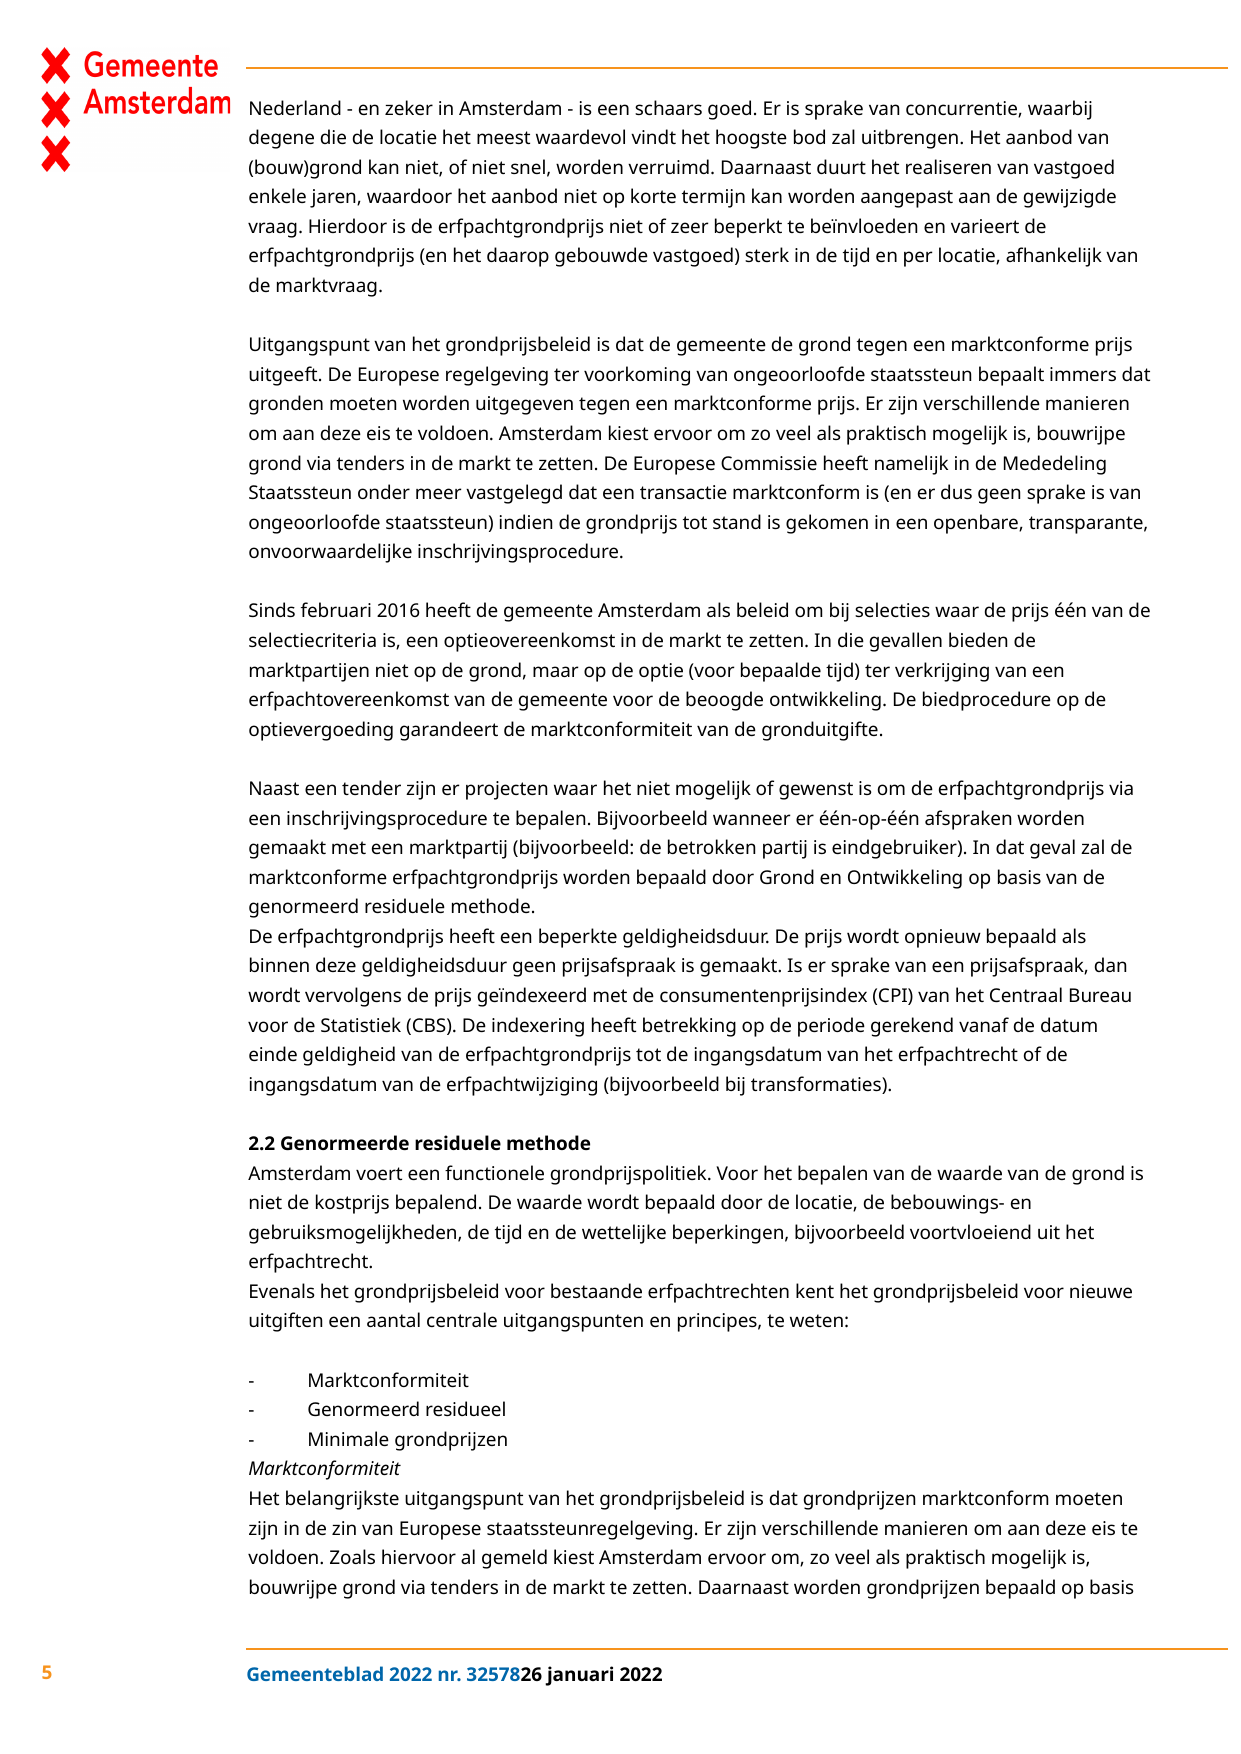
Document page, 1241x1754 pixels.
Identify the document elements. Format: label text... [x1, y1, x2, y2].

text Evenals het grondprijsbeleid voor bestaande erfpachtrechten kent het grondprijsbeleid voor nieuwe uitgiften een aantal centrale uitgangspunten en principes, te weten: [248, 1278, 1152, 1333]
text Nederland - en zeker in Amsterdam - is een schaars goed. Er is sprake van concurrentie, waarbij degene die de locatie het meest waardevol vindt het hoogste bod zal uitbrengen. Het aanbod van (bouw)grond kan niet, of niet snel, worden verruimd. Daarnaast duurt het realiseren van vastgoed enkele jaren, waardoor het aanbod niet op korte termijn kan worden aangepast aan de gewijzigde vraag. Hierdoor is de erfpachtgrondprijs niet of zeer beperkt te beïnvloeden en varieert de erfpachtgrondprijs (en het daarop gebouwde vastgoed) sterk in de tijd en per locatie, afhankelijk van de marktvraag. [248, 95, 1152, 298]
picture [41, 47, 231, 172]
list Genormeerd residueel [248, 1396, 1152, 1422]
text Amsterdam voert een functionele grondprijspolitiek. Voor het bepalen van de waarde van de grond is niet de kostprijs bepalend. De waarde wordt bepaald door de locatie, de bebouwings- en gebruiksmogelijkheden, de tijd en de wettelijke beperkingen, bijvoorbeeld voortvloeiend uit het erfpachtrecht. [248, 1160, 1152, 1274]
text 2.2 Genormeerde residuele methode [248, 1130, 1152, 1156]
list Minimale grondprijzen [248, 1426, 1152, 1452]
text De erfpachtgrondprijs heeft een beperkte geldigheidsduur. De prijs wordt opnieuw bepaald als binnen deze geldigheidsduur geen prijsafspraak is gemaakt. Is er sprake van een prijsafspraak, dan wordt vervolgens de prijs geïndexeerd met de consumentenprijsindex (CPI) van het Centraal Bureau voor de Statistiek (CBS). De indexering heeft betrekking op de periode gerekend vanaf de datum einde geldigheid van de erfpachtgrondprijs tot de ingangsdatum van het erfpachtrecht of de ingangsdatum van de erfpachtwijziging (bijvoorbeeld bij transformaties). [248, 923, 1152, 1097]
text Marktconformiteit [248, 1456, 1152, 1481]
text Uitgangspunt van het grondprijsbeleid is dat de gemeente de grond tegen een marktconforme prijs uitgeeft. De Europese regelgeving ter voorkoming van ongeoorloofde staatssteun bepaalt immers dat gronden moeten worden uitgegeven tegen een marktconforme prijs. Er zijn verschillende manieren om aan deze eis te voldoen. Amsterdam kiest ervoor om zo veel als praktisch mogelijk is, bouwrijpe grond via tenders in de markt te zetten. De Europese Commissie heeft namelijk in de Mededeling Staatssteun onder meer vastgelegd dat een transactie marktconform is (en er dus geen sprake is van ongeoorloofde staatssteun) indien de grondprijs tot stand is gekomen in een openbare, transparante, onvoorwaardelijke inschrijvingsprocedure. [248, 331, 1152, 564]
text Naast een tender zijn er projecten waar het niet mogelijk of gewenst is om de erfpachtgrondprijs via een inschrijvingsprocedure te bepalen. Bijvoorbeeld wanneer er één-op-één afspraken worden gemaakt met een marktpartij (bijvoorbeeld: de betrokken partij is eindgebruiker). In dat geval zal de marktconforme erfpachtgrondprijs worden bepaald door Grond en Ontwikkeling op basis van de genormeerd residuele methode. [248, 775, 1152, 919]
text Het belangrijkste uitgangspunt van het grondprijsbeleid is dat grondprijzen marktconform moeten zijn in de zin van Europese staatssteunregelgeving. Er zijn verschillende manieren om aan deze eis te voldoen. Zoals hiervoor al gemeld kiest Amsterdam ervoor om, zo veel als praktisch mogelijk is, bouwrijpe grond via tenders in de markt te zetten. Daarnaast worden grondprijzen bepaald op basis [248, 1485, 1152, 1600]
text Sinds februari 2016 heeft de gemeente Amsterdam als beleid om bij selecties waar de prijs één van de selectiecriteria is, een optieovereenkomst in de markt te zetten. In die gevallen bieden de marktpartijen niet op de grond, maar op de optie (voor bepaalde tijd) ter verkrijging van een erfpachtovereenkomst van de gemeente voor de beoogde ontwikkeling. De biedprocedure op de optievergoeding garandeert de marktconformiteit van de gronduitgifte. [248, 598, 1152, 742]
list Marktconformiteit [248, 1367, 1152, 1393]
